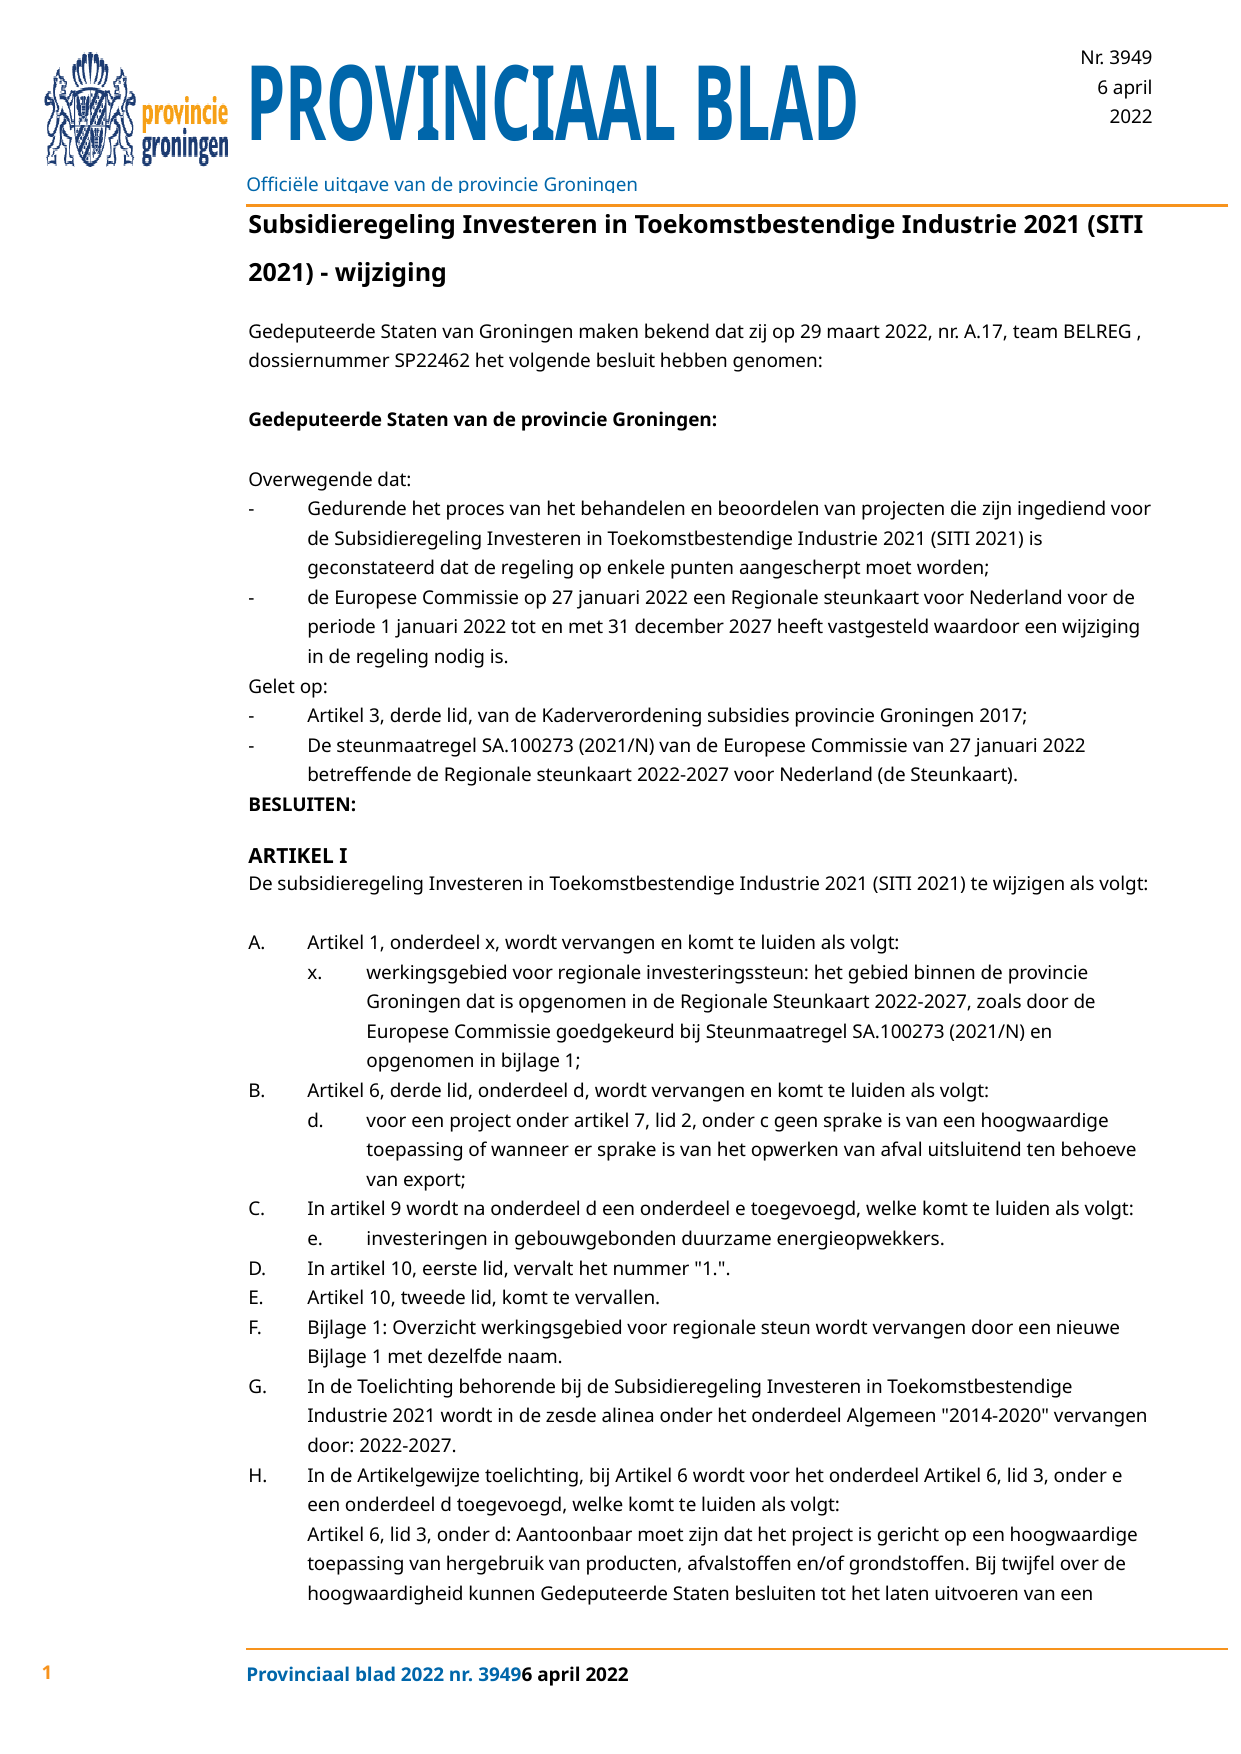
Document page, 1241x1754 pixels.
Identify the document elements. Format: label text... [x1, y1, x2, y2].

list De steunmaatregel SA.100273 (2021/N) van de Europese Commissie van 27 januari 2022 betreffende de Regionale steunkaart 2022-2027 voor Nederland (de Steunkaart). [248, 732, 1152, 787]
list In artikel 10, eerste lid, vervalt het nummer "1.". [248, 1255, 1152, 1280]
text ARTIKEL I [248, 842, 1152, 870]
list In artikel 9 wordt na onderdeel d een onderdeel e toegevoegd, welke komt te luiden als volgt: [248, 1196, 1152, 1221]
list In de Toelichting behorende bij de Subsidieregeling Investeren in Toekomstbestendige Industrie 2021 wordt in de zesde alinea onder het onderdeel Algemeen "2014-2020" vervangen door: 2022-2027. [248, 1373, 1152, 1458]
list In de Artikelgewijze toelichting, bij Artikel 6 wordt voor het onderdeel Artikel 6, lid 3, onder e een onderdeel d toegevoegd, welke komt te luiden als volgt: [248, 1462, 1152, 1517]
list Artikel 6, derde lid, onderdeel d, wordt vervangen en komt te luiden als volgt: [248, 1077, 1152, 1103]
list werkingsgebied voor regionale investeringssteun: het gebied binnen de provincie Groningen dat is opgenomen in de Regionale Steunkaart 2022-2027, zoals door de Europese Commissie goedgekeurd bij Steunmaatregel SA.100273 (2021/N) en opgenomen in bijlage 1; [307, 959, 1152, 1073]
list voor een project onder artikel 7, lid 2, onder c geen sprake is van een hoogwaardige toepassing of wanneer er sprake is van het opwerken van afval uitsluitend ten behoeve van export; [307, 1107, 1152, 1192]
list de Europese Commissie op 27 januari 2022 een Regionale steunkaart voor Nederland voor de periode 1 januari 2022 tot en met 31 december 2027 heeft vastgesteld waardoor een wijziging in de regeling nodig is. [248, 584, 1152, 669]
list Artikel 10, tweede lid, komt te vervallen. [248, 1284, 1152, 1310]
text Overwegende dat: [248, 466, 1152, 492]
list Gedurende het proces van het behandelen en beoordelen van projecten die zijn ingediend voor de Subsidieregeling Investeren in Toekomstbestendige Industrie 2021 (SITI 2021) is geconstateerd dat de regeling op enkele punten aangescherpt moet worden; [248, 495, 1152, 580]
text Subsidieregeling Investeren in Toekomstbestendige Industrie 2021 (SITI 2021) - wijziging [248, 207, 1152, 288]
text Gedeputeerde Staten van Groningen maken bekend dat zij op 29 maart 2022, nr. A.17, team BELREG , dossiernummer SP22462 het volgende besluit hebben genomen: [248, 318, 1152, 373]
text Gelet op: [248, 673, 1152, 699]
picture [41, 47, 231, 172]
text BESLUITEN: [248, 791, 1152, 817]
list Artikel 6, lid 3, onder d: Aantoonbaar moet zijn dat het project is gericht op een hoogwaardige toepassing van hergebruik van producten, afvalstoffen en/of grondstoffen. Bij twijfel over de hoogwaardigheid kunnen Gedeputeerde Staten besluiten tot het laten uitvoeren van een [248, 1521, 1152, 1606]
text De subsidieregeling Investeren in Toekomstbestendige Industrie 2021 (SITI 2021) te wijzigen als volgt: [248, 870, 1152, 896]
list investeringen in gebouwgebonden duurzame energieopwekkers. [307, 1225, 1152, 1251]
text Gedeputeerde Staten van de provincie Groningen: [248, 407, 1152, 432]
list Artikel 3, derde lid, van de Kaderverordening subsidies provincie Groningen 2017; [248, 702, 1152, 728]
list Artikel 1, onderdeel x, wordt vervangen en komt te luiden als volgt: [248, 929, 1152, 955]
list Bijlage 1: Overzicht werkingsgebied voor regionale steun wordt vervangen door een nieuwe Bijlage 1 met dezelfde naam. [248, 1314, 1152, 1369]
